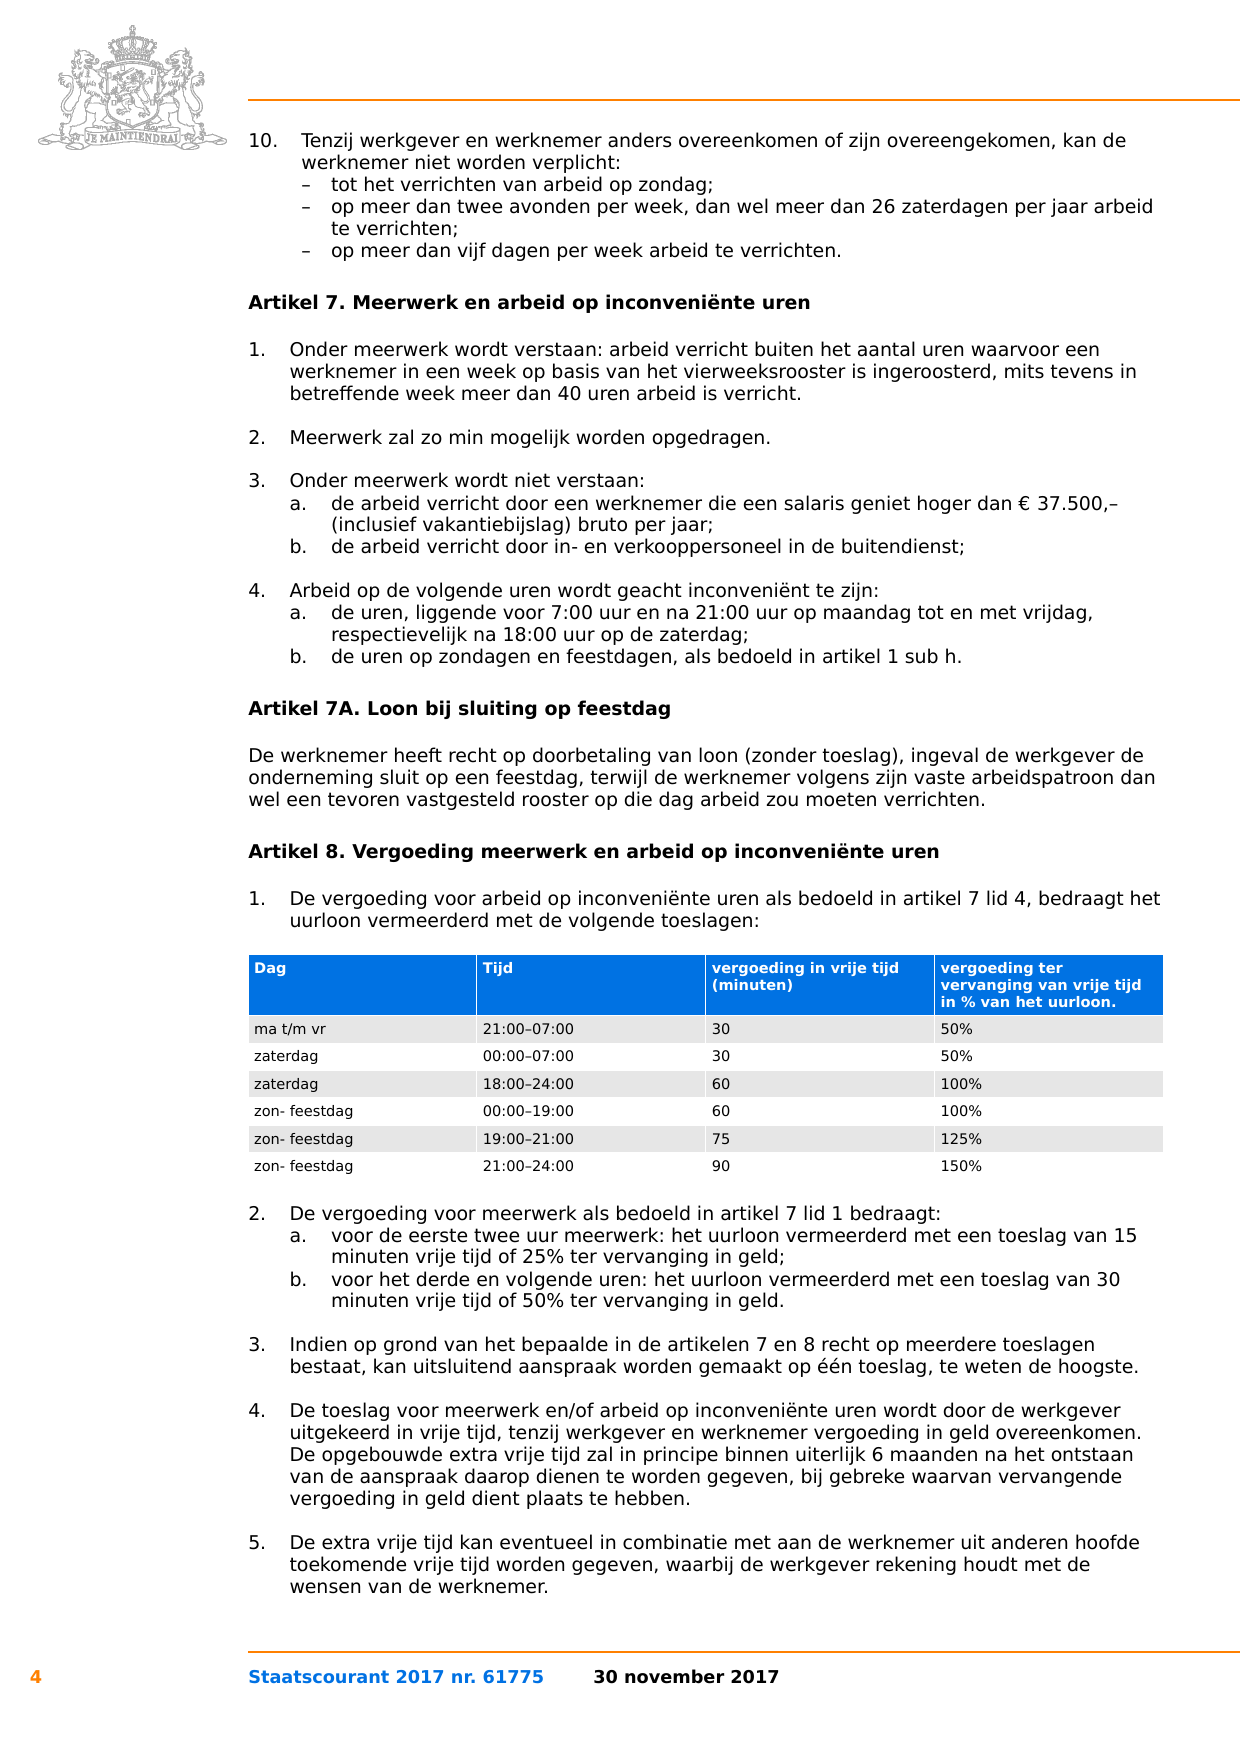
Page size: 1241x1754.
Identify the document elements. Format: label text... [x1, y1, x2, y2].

table_cell 150% [935, 1153, 1163, 1179]
table_cell 19:00–21:00 [477, 1126, 705, 1152]
table_cell 75 [706, 1126, 934, 1152]
table_cell 30 [706, 1044, 934, 1070]
table_cell zaterdag [249, 1044, 476, 1070]
text De werknemer heeft recht op doorbetaling van loon (zonder toeslag), ingeval de werkgever de onderneming sluit op een feestdag, terwijl de werknemer volgens zijn vaste arbeidspatroon dan wel een tevoren vastgesteld rooster op die dag arbeid zou moeten verrichten. [248, 745, 1163, 811]
table_cell 90 [706, 1153, 934, 1179]
table_header Tijd [477, 955, 705, 1015]
table_cell 50% [935, 1044, 1163, 1070]
table_header vergoeding in vrije tijd (minuten) [706, 955, 934, 1015]
subtitle Artikel 8. Vergoeding meerwerk en arbeid op inconveniënte uren [248, 841, 1163, 863]
text a. de arbeid verricht door een werknemer die een salaris geniet hoger dan € 37.500,– (inclusief vakantiebijslag) bruto per jaar; [289, 492, 1163, 536]
table_cell 18:00–24:00 [477, 1071, 705, 1097]
table_cell 50% [935, 1016, 1163, 1043]
text 3. Indien op grond van het bepaalde in de artikelen 7 en 8 recht op meerdere toeslagen bestaat, kan uitsluitend aanspraak worden gemaakt op één toeslag, te weten de hoogste. [248, 1334, 1163, 1378]
text b. voor het derde en volgende uren: het uurloon vermeerderd met een toeslag van 30 minuten vrije tijd of 50% ter vervanging in geld. [289, 1268, 1163, 1312]
table_header vergoeding ter vervanging van vrije tijd in % van het uurloon. [935, 955, 1163, 1015]
text 10. Tenzij werkgever en werknemer anders overeenkomen of zijn overeengekomen, kan de werknemer niet worden verplicht: [248, 130, 1163, 174]
table_cell 30 [706, 1016, 934, 1043]
text – op meer dan vijf dagen per week arbeid te verrichten. [301, 240, 1163, 262]
subtitle Artikel 7A. Loon bij sluiting op feestdag [248, 698, 1163, 720]
text b. de arbeid verricht door in- en verkooppersoneel in de buitendienst; [289, 536, 1163, 558]
table_cell 00:00–07:00 [477, 1044, 705, 1070]
table_cell zaterdag [249, 1071, 476, 1097]
text a. voor de eerste twee uur meerwerk: het uurloon vermeerderd met een toeslag van 15 minuten vrije tijd of 25% ter vervanging in geld; [289, 1224, 1163, 1268]
text 5. De extra vrije tijd kan eventueel in combinatie met aan de werknemer uit anderen hoofde toekomende vrije tijd worden gegeven, waarbij de werkgever rekening houdt met de wensen van de werknemer. [248, 1532, 1163, 1598]
table_header Dag [249, 955, 476, 1015]
text 1. Onder meerwerk wordt verstaan: arbeid verricht buiten het aantal uren waarvoor een werknemer in een week op basis van het vierweeksrooster is ingeroosterd, mits tevens in betreffende week meer dan 40 uren arbeid is verricht. [248, 339, 1163, 405]
text 1. De vergoeding voor arbeid op inconveniënte uren als bedoeld in artikel 7 lid 4, bedraagt het uurloon vermeerderd met de volgende toeslagen: [248, 888, 1163, 932]
table_cell 21:00–24:00 [477, 1153, 705, 1179]
table_cell 60 [706, 1071, 934, 1097]
text 2. De vergoeding voor meerwerk als bedoeld in artikel 7 lid 1 bedraagt: [248, 1202, 1163, 1224]
picture [38, 25, 227, 150]
subtitle Artikel 7. Meerwerk en arbeid op inconveniënte uren [248, 292, 1163, 314]
table_cell zon- feestdag [249, 1153, 476, 1179]
table_cell zon- feestdag [249, 1099, 476, 1125]
text 2. Meerwerk zal zo min mogelijk worden opgedragen. [248, 427, 1163, 448]
table_cell 21:00–07:00 [477, 1016, 705, 1043]
table_cell 00:00–19:00 [477, 1099, 705, 1125]
text a. de uren, liggende voor 7:00 uur en na 21:00 uur op maandag tot en met vrijdag, respectievelijk na 18:00 uur op de zaterdag; [289, 602, 1163, 646]
text b. de uren op zondagen en feestdagen, als bedoeld in artikel 1 sub h. [289, 646, 1163, 668]
table_cell 125% [935, 1126, 1163, 1152]
table_cell 100% [935, 1099, 1163, 1125]
text – op meer dan twee avonden per week, dan wel meer dan 26 zaterdagen per jaar arbeid te verrichten; [301, 196, 1163, 240]
table_cell ma t/m vr [249, 1016, 476, 1043]
table_cell 60 [706, 1099, 934, 1125]
table_cell zon- feestdag [249, 1126, 476, 1152]
text 3. Onder meerwerk wordt niet verstaan: [248, 470, 1163, 492]
table_cell 100% [935, 1071, 1163, 1097]
text 4. De toeslag voor meerwerk en/of arbeid op inconveniënte uren wordt door de werkgever uitgekeerd in vrije tijd, tenzij werkgever en werknemer vergoeding in geld overeenkomen. De opgebouwde extra vrije tijd zal in principe binnen uiterlijk 6 maanden na het ontstaan van de aanspraak daarop dienen te worden gegeven, bij gebreke waarvan vervangende vergoeding in geld dient plaats te hebben. [248, 1400, 1163, 1510]
text – tot het verrichten van arbeid op zondag; [301, 174, 1163, 196]
text 4. Arbeid op de volgende uren wordt geacht inconveniënt te zijn: [248, 580, 1163, 602]
